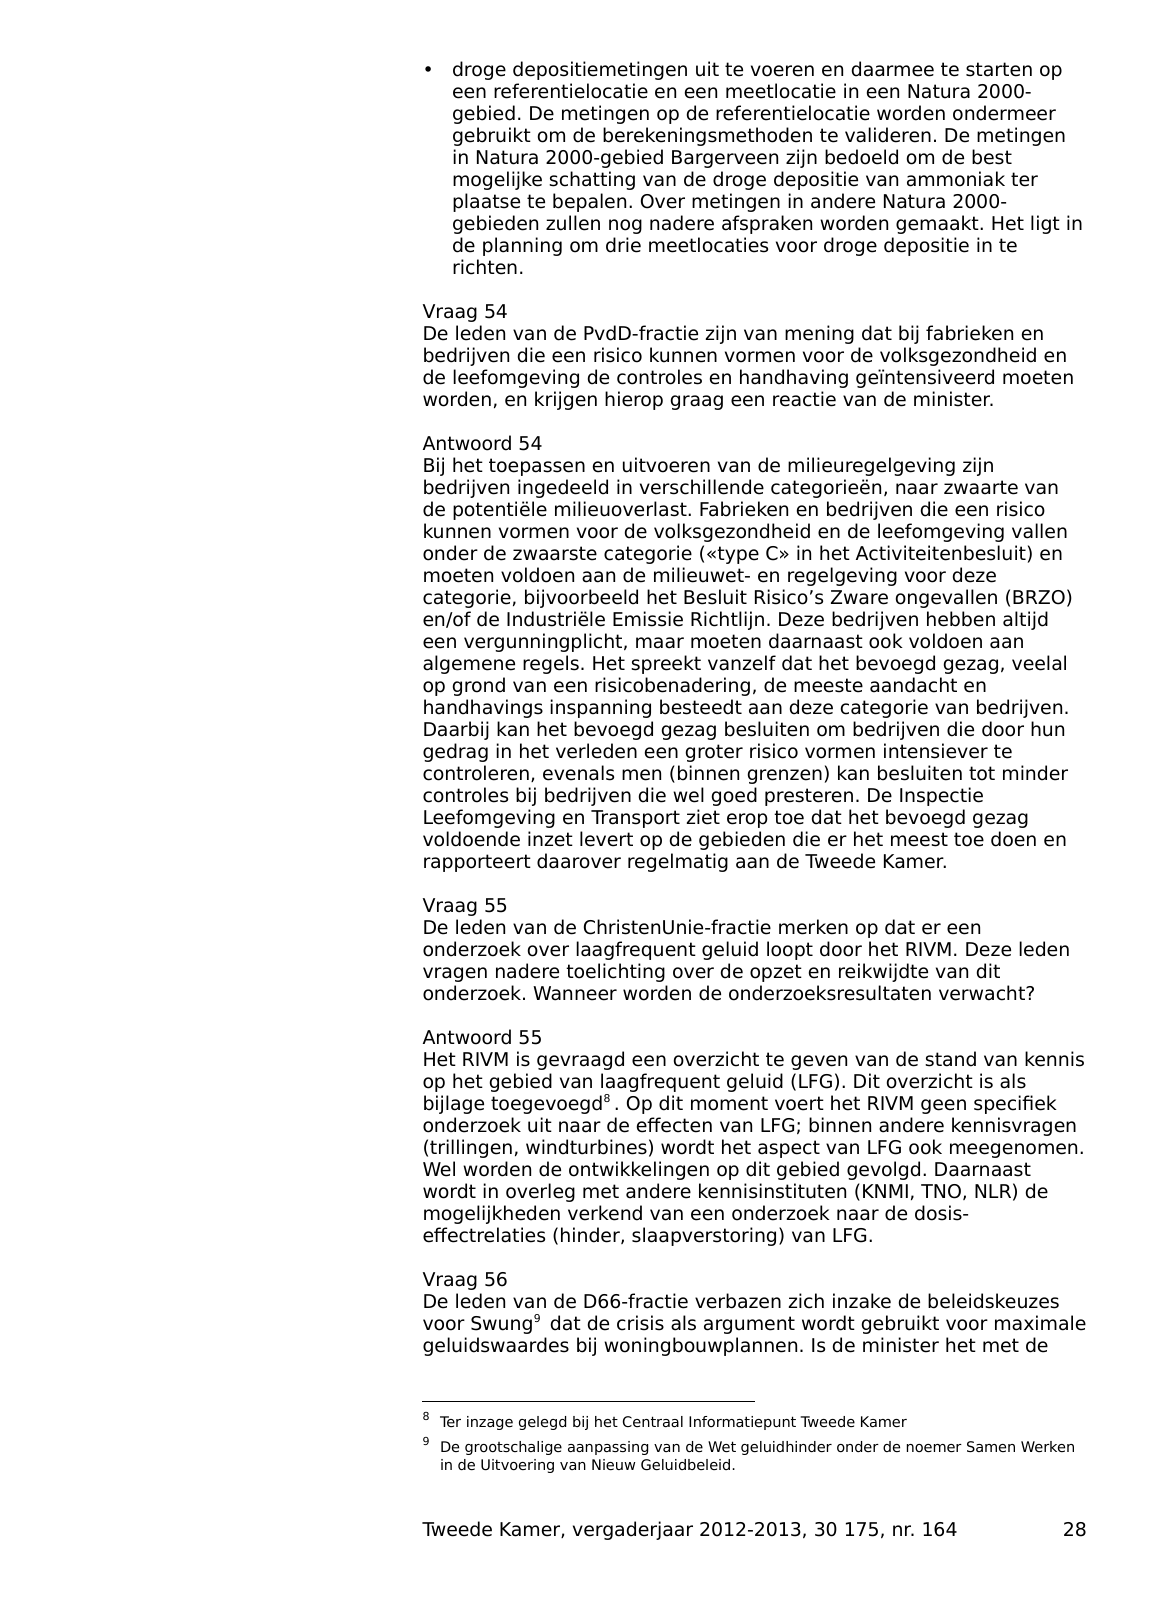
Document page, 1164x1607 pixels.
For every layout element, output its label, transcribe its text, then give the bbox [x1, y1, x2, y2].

text Ter inzage gelegd bij het Centraal Informatiepunt Tweede Kamer [422, 1410, 1087, 1432]
text Vraag 54 [422, 301, 1087, 323]
text Antwoord 55 [422, 1027, 1087, 1049]
text • droge depositiemetingen uit te voeren en daarmee te starten op een referentielocatie en een meetlocatie in een Natura 2000-gebied. De metingen op de referentielocatie worden ondermeer gebruikt om de berekeningsmethoden te valideren. De metingen in Natura 2000-gebied Bargerveen zijn bedoeld om de best mogelijke schatting van de droge depositie van ammoniak ter plaatse te bepalen. Over metingen in andere Natura 2000-gebieden zullen nog nadere afspraken worden gemaakt. Het ligt in de planning om drie meetlocaties voor droge depositie in te richten. [422, 59, 1087, 279]
text Het RIVM is gevraagd een overzicht te geven van de stand van kennis op het gebied van laagfrequent geluid (LFG). Dit overzicht is als bijlage toegevoegd. Op dit moment voert het RIVM geen specifiek onderzoek uit naar de effecten van LFG; binnen andere kennisvragen (trillingen, windturbines) wordt het aspect van LFG ook meegenomen. Wel worden de ontwikkelingen op dit gebied gevolgd. Daarnaast wordt in overleg met andere kennisinstituten (KNMI, TNO, NLR) de mogelijkheden verkend van een onderzoek naar de dosis-effectrelaties (hinder, slaapverstoring) van LFG. [422, 1049, 1087, 1247]
text De grootschalige aanpassing van de Wet geluidhinder onder de noemer Samen Werken in de Uitvoering van Nieuw Geluidbeleid. [422, 1435, 1087, 1474]
text De leden van de PvdD-fractie zijn van mening dat bij fabrieken en bedrijven die een risico kunnen vormen voor de volksgezondheid en de leefomgeving de controles en handhaving geïntensiveerd moeten worden, en krijgen hierop graag een reactie van de minister. [422, 323, 1087, 411]
text Vraag 56 [422, 1269, 1087, 1291]
text Antwoord 54 [422, 433, 1087, 455]
text Bij het toepassen en uitvoeren van de milieuregelgeving zijn bedrijven ingedeeld in verschillende categorieën, naar zwaarte van de potentiële milieuoverlast. Fabrieken en bedrijven die een risico kunnen vormen voor de volksgezondheid en de leefomgeving vallen onder de zwaarste categorie («type C» in het Activiteitenbesluit) en moeten voldoen aan de milieuwet- en regelgeving voor deze categorie, bijvoorbeeld het Besluit Risico’s Zware ongevallen (BRZO) en/of de Industriële Emissie Richtlijn. Deze bedrijven hebben altijd een vergunningplicht, maar moeten daarnaast ook voldoen aan algemene regels. Het spreekt vanzelf dat het bevoegd gezag, veelal op grond van een risicobenadering, de meeste aandacht en handhavings inspanning besteedt aan deze categorie van bedrijven. Daarbij kan het bevoegd gezag besluiten om bedrijven die door hun gedrag in het verleden een groter risico vormen intensiever te controleren, evenals men (binnen grenzen) kan besluiten tot minder controles bij bedrijven die wel goed presteren. De Inspectie Leefomgeving en Transport ziet erop toe dat het bevoegd gezag voldoende inzet levert op de gebieden die er het meest toe doen en rapporteert daarover regelmatig aan de Tweede Kamer. [422, 455, 1087, 873]
text De leden van de ChristenUnie-fractie merken op dat er een onderzoek over laagfrequent geluid loopt door het RIVM. Deze leden vragen nadere toelichting over de opzet en reikwijdte van dit onderzoek. Wanneer worden de onderzoeksresultaten verwacht? [422, 917, 1087, 1005]
text Vraag 55 [422, 895, 1087, 917]
text De leden van de D66-fractie verbazen zich inzake de beleidskeuzes voor Swung dat de crisis als argument wordt gebruikt voor maximale geluidswaardes bij woningbouwplannen. Is de minister het met de [422, 1291, 1087, 1357]
